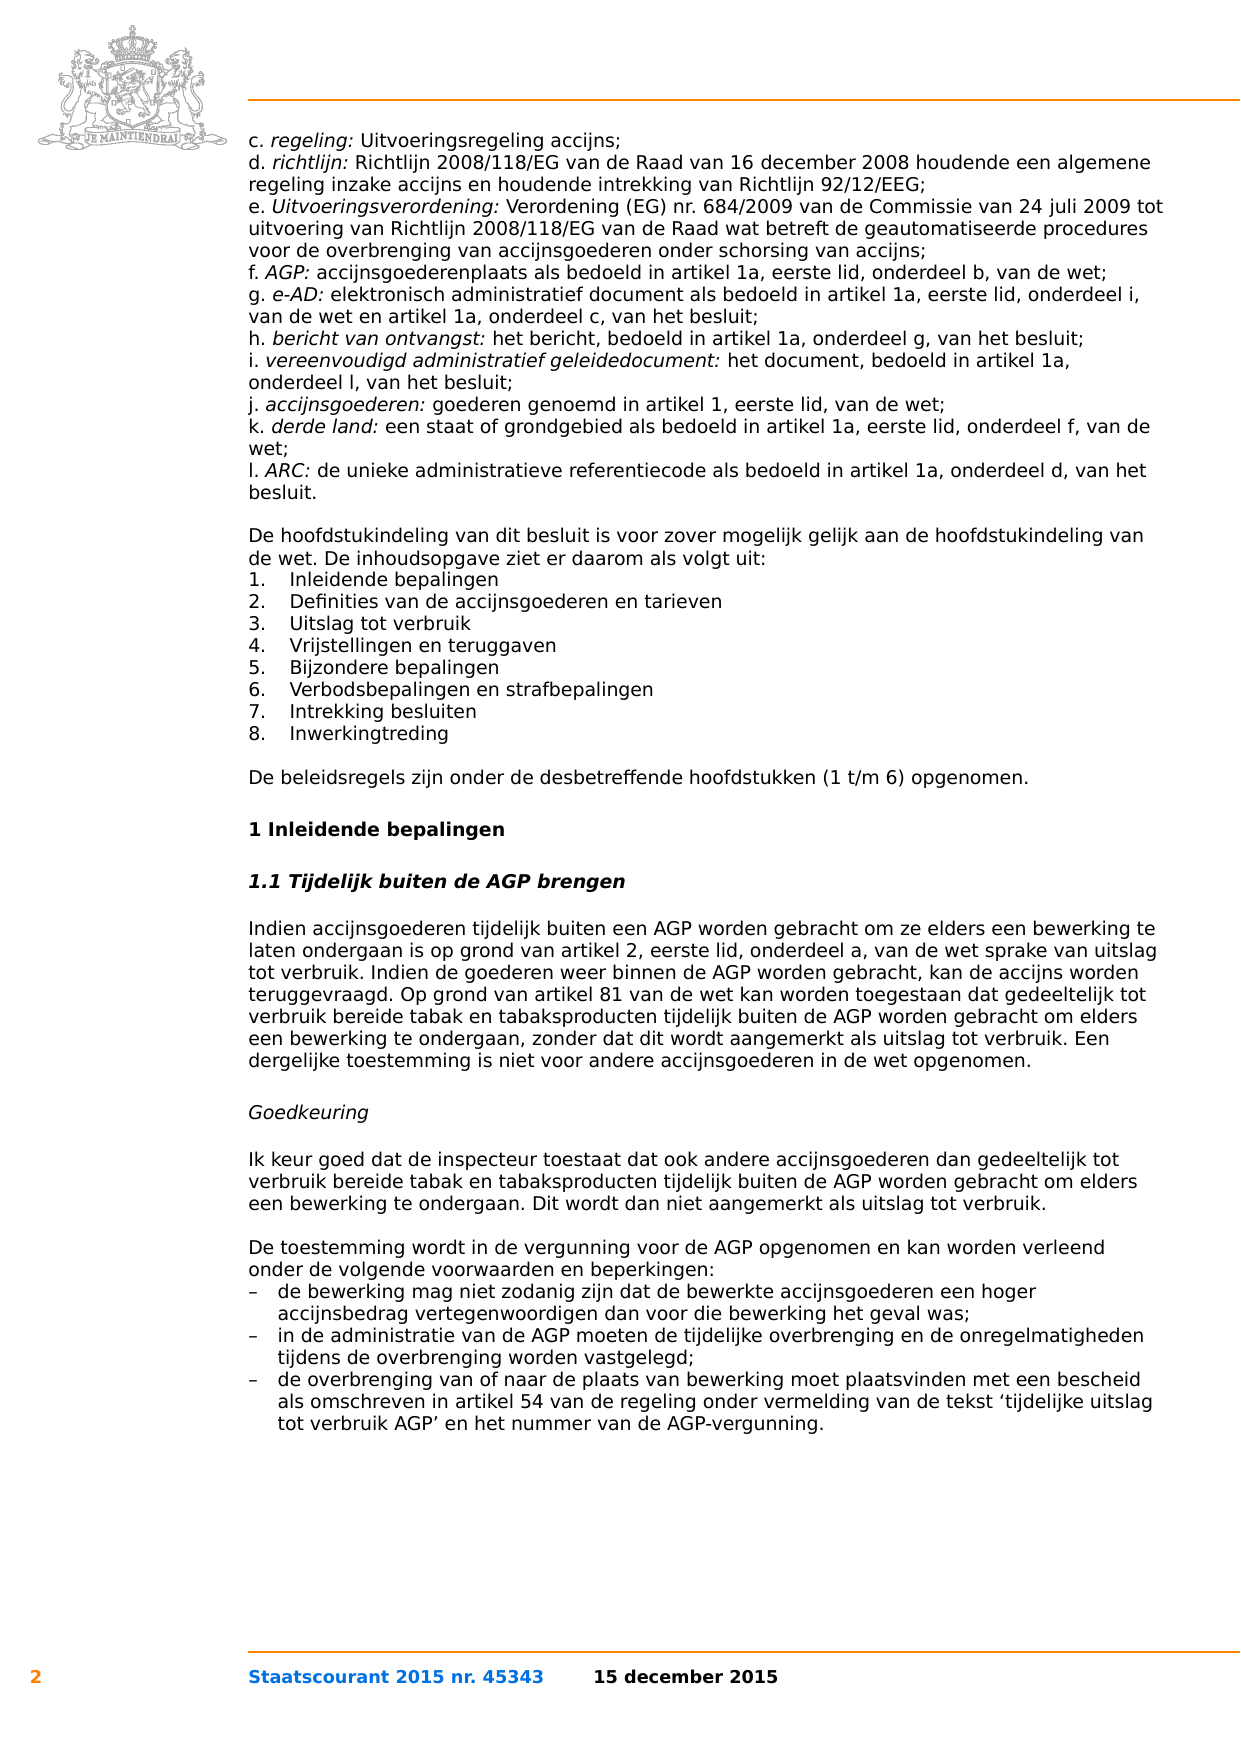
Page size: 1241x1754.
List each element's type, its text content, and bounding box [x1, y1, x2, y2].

text 5. Bijzondere bepalingen [248, 657, 1163, 679]
text – in de administratie van de AGP moeten de tijdelijke overbrenging en de onregelmatigheden tijdens de overbrenging worden vastgelegd; [248, 1324, 1163, 1368]
text f. AGP: accijnsgoederenplaats als bedoeld in artikel 1a, eerste lid, onderdeel b, van de wet; [248, 262, 1163, 284]
text i. vereenvoudigd administratief geleidedocument: het document, bedoeld in artikel 1a, onderdeel l, van het besluit; [248, 350, 1163, 394]
text 7. Intrekking besluiten [248, 701, 1163, 723]
text l. ARC: de unieke administratieve referentiecode als bedoeld in artikel 1a, onderdeel d, van het besluit. [248, 459, 1163, 503]
text De beleidsregels zijn onder de desbetreffende hoofdstukken (1 t/m 6) opgenomen. [248, 767, 1163, 789]
text e. Uitvoeringsverordening: Verordening (EG) nr. 684/2009 van de Commissie van 24 juli 2009 tot uitvoering van Richtlijn 2008/118/EG van de Raad wat betreft de geautomatiseerde procedures voor de overbrenging van accijnsgoederen onder schorsing van accijns; [248, 196, 1163, 262]
subtitle 1 Inleidende bepalingen [248, 819, 1163, 841]
text h. bericht van ontvangst: het bericht, bedoeld in artikel 1a, onderdeel g, van het besluit; [248, 328, 1163, 350]
text 4. Vrijstellingen en teruggaven [248, 635, 1163, 657]
text d. richtlijn: Richtlijn 2008/118/EG van de Raad van 16 december 2008 houdende een algemene regeling inzake accijns en houdende intrekking van Richtlijn 92/12/EEG; [248, 152, 1163, 196]
text 8. Inwerkingtreding [248, 723, 1163, 745]
picture [38, 25, 227, 150]
text De toestemming wordt in de vergunning voor de AGP opgenomen en kan worden verleend onder de volgende voorwaarden en beperkingen: [248, 1237, 1163, 1281]
subtitle 1.1 Tijdelijk buiten de AGP brengen [248, 871, 1163, 893]
text De hoofdstukindeling van dit besluit is voor zover mogelijk gelijk aan de hoofdstukindeling van de wet. De inhoudsopgave ziet er daarom als volgt uit: [248, 525, 1163, 569]
text g. e-AD: elektronisch administratief document als bedoeld in artikel 1a, eerste lid, onderdeel i, van de wet en artikel 1a, onderdeel c, van het besluit; [248, 284, 1163, 328]
text 3. Uitslag tot verbruik [248, 613, 1163, 635]
text – de overbrenging van of naar de plaats van bewerking moet plaatsvinden met een bescheid als omschreven in artikel 54 van de regeling onder vermelding van de tekst ‘tijdelijke uitslag tot verbruik AGP’ en het nummer van de AGP-vergunning. [248, 1368, 1163, 1434]
text j. accijnsgoederen: goederen genoemd in artikel 1, eerste lid, van de wet; [248, 394, 1163, 416]
text – de bewerking mag niet zodanig zijn dat de bewerkte accijnsgoederen een hoger accijnsbedrag vertegenwoordigen dan voor die bewerking het geval was; [248, 1281, 1163, 1324]
text 1. Inleidende bepalingen [248, 569, 1163, 591]
text 6. Verbodsbepalingen en strafbepalingen [248, 679, 1163, 701]
subtitle Goedkeuring [248, 1102, 1163, 1124]
text c. regeling: Uitvoeringsregeling accijns; [248, 130, 1163, 152]
text Ik keur goed dat de inspecteur toestaat dat ook andere accijnsgoederen dan gedeeltelijk tot verbruik bereide tabak en tabaksproducten tijdelijk buiten de AGP worden gebracht om elders een bewerking te ondergaan. Dit wordt dan niet aangemerkt als uitslag tot verbruik. [248, 1149, 1163, 1215]
text k. derde land: een staat of grondgebied als bedoeld in artikel 1a, eerste lid, onderdeel f, van de wet; [248, 416, 1163, 459]
text 2. Definities van de accijnsgoederen en tarieven [248, 591, 1163, 613]
text Indien accijnsgoederen tijdelijk buiten een AGP worden gebracht om ze elders een bewerking te laten ondergaan is op grond van artikel 2, eerste lid, onderdeel a, van de wet sprake van uitslag tot verbruik. Indien de goederen weer binnen de AGP worden gebracht, kan de accijns worden teruggevraagd. Op grond van artikel 81 van de wet kan worden toegestaan dat gedeeltelijk tot verbruik bereide tabak en tabaksproducten tijdelijk buiten de AGP worden gebracht om elders een bewerking te ondergaan, zonder dat dit wordt aangemerkt als uitslag tot verbruik. Een dergelijke toestemming is niet voor andere accijnsgoederen in de wet opgenomen. [248, 918, 1163, 1072]
